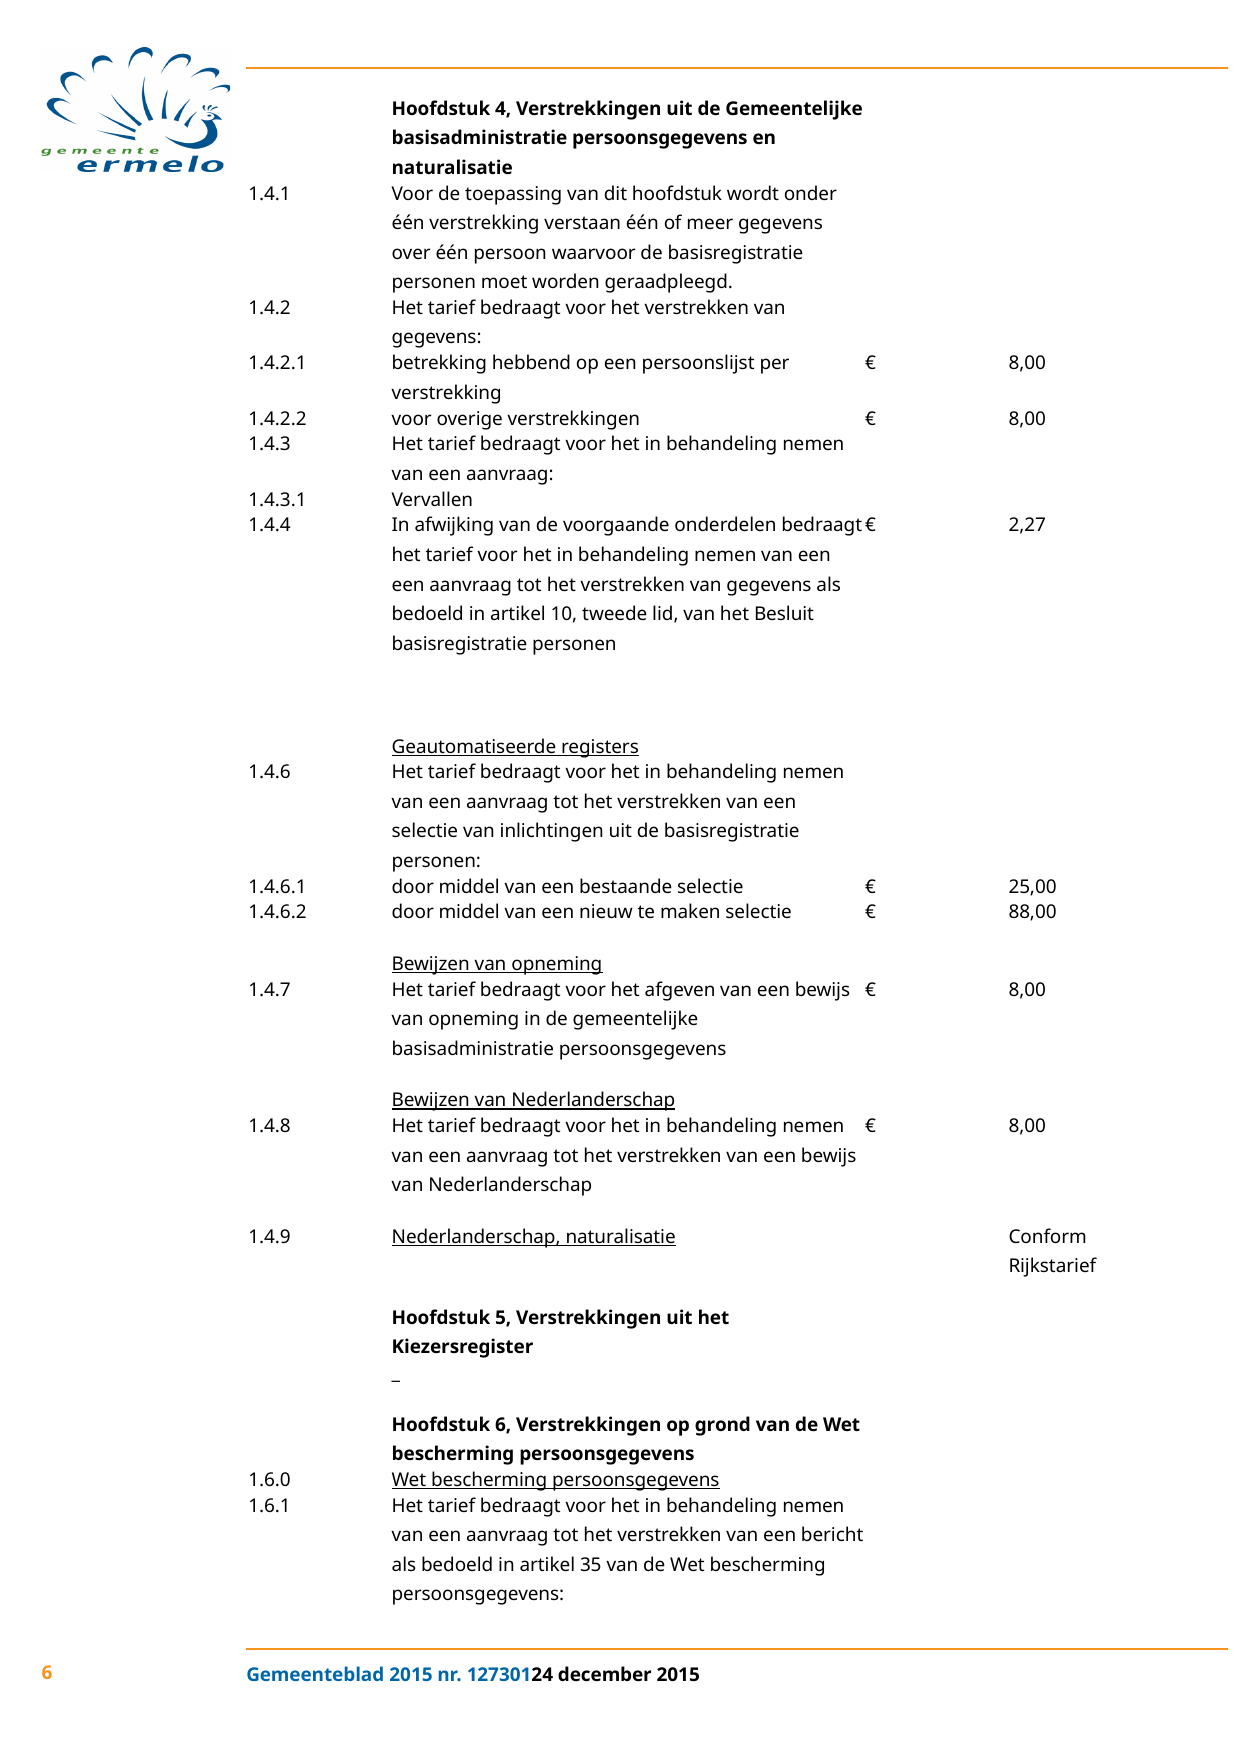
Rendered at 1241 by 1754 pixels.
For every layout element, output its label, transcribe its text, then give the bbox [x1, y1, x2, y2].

table_cell Hoofdstuk 4, Verstrekkingen uit de Gemeentelijke basisadministratie persoonsgegevens en naturalisatie [391, 95, 865, 180]
table_cell 1.4.7 [248, 976, 391, 1061]
table_cell € [865, 899, 1008, 924]
table_cell [1008, 950, 1152, 976]
table_cell 1.6.0 [248, 1466, 391, 1492]
table_cell [248, 1197, 391, 1223]
table_cell 8,00 [1008, 405, 1152, 431]
table_cell 25,00 [1008, 873, 1152, 899]
table_cell € [865, 350, 1008, 405]
table_cell [248, 1385, 391, 1411]
table_cell [248, 95, 391, 180]
table_cell [1008, 1087, 1152, 1112]
table_cell 1.4.6.1 [248, 873, 391, 899]
table_cell [865, 180, 1008, 294]
table_cell Het tarief bedraagt voor het in behandeling nemen van een aanvraag tot het verstrekken van een selectie van inlichtingen uit de basisregistratie personen: [391, 759, 865, 873]
table_cell [248, 925, 391, 950]
table_cell [865, 707, 1008, 733]
table_cell 1.4.1 [248, 180, 391, 294]
table_cell 1.4.9 [248, 1223, 391, 1278]
table_cell Het tarief bedraagt voor het in behandeling nemen van een aanvraag tot het verstrekken van een bewijs van Nederlanderschap [391, 1112, 865, 1197]
table_cell Het tarief bedraagt voor het in behandeling nemen van een aanvraag: [391, 431, 865, 486]
table_cell [1008, 95, 1152, 180]
table_cell [865, 486, 1008, 512]
table_cell [248, 681, 391, 707]
table_cell Bewijzen van Nederlanderschap [391, 1087, 865, 1112]
table_cell [1008, 1304, 1152, 1359]
table_cell [865, 1061, 1008, 1087]
table_cell [1008, 656, 1152, 681]
table_cell Bewijzen van opneming [391, 950, 865, 976]
table_cell Het tarief bedraagt voor het in behandeling nemen van een aanvraag tot het verstrekken van een bericht als bedoeld in artikel 35 van de Wet bescherming persoonsgegevens: [391, 1492, 865, 1606]
table_cell [391, 1061, 865, 1087]
table_cell 1.4.3 [248, 431, 391, 486]
table_cell [865, 1223, 1008, 1278]
table_cell [248, 1278, 391, 1304]
table_cell 2,27 [1008, 512, 1152, 656]
table_cell 1.4.2.1 [248, 350, 391, 405]
table_cell [865, 1411, 1008, 1466]
table_cell [865, 1087, 1008, 1112]
table_cell Voor de toepassing van dit hoofdstuk wordt onder één verstrekking verstaan één of meer gegevens over één persoon waarvoor de basisregistratie personen moet worden geraadpleegd. [391, 180, 865, 294]
table_cell [391, 656, 865, 681]
table_cell [1008, 759, 1152, 873]
picture [41, 47, 231, 172]
table_cell [1008, 733, 1152, 758]
table_cell [1008, 1385, 1152, 1411]
table_cell 88,00 [1008, 899, 1152, 924]
table_cell [1008, 925, 1152, 950]
table_cell 8,00 [1008, 1112, 1152, 1197]
table_cell 1.6.1 [248, 1492, 391, 1606]
table_cell Wet bescherming persoonsgegevens [391, 1466, 865, 1492]
table_cell [865, 681, 1008, 707]
table_cell € [865, 873, 1008, 899]
table_cell 1.4.6.2 [248, 899, 391, 924]
table_cell [391, 1278, 865, 1304]
table_cell [248, 950, 391, 976]
table_cell [865, 1359, 1008, 1385]
table_cell voor overige verstrekkingen [391, 405, 865, 431]
table_cell betrekking hebbend op een persoonslijst per verstrekking [391, 350, 865, 405]
table_cell [865, 950, 1008, 976]
table_cell [865, 759, 1008, 873]
table_cell 1.4.4 [248, 512, 391, 656]
table_cell [1008, 1466, 1152, 1492]
table_cell [1008, 1197, 1152, 1223]
table_cell € [865, 1112, 1008, 1197]
table_cell In afwijking van de voorgaande onderdelen bedraagt het tarief voor het in behandeling nemen van een een aanvraag tot het verstrekken van gegevens als bedoeld in artikel 10, tweede lid, van het Besluit basisregistratie personen [391, 512, 865, 656]
table_cell 8,00 [1008, 976, 1152, 1061]
table_cell [1008, 1278, 1152, 1304]
table_cell [865, 294, 1008, 349]
table_cell door middel van een nieuw te maken selectie [391, 899, 865, 924]
table_cell 8,00 [1008, 350, 1152, 405]
table_cell [865, 925, 1008, 950]
table_cell [865, 431, 1008, 486]
table_cell [248, 1087, 391, 1112]
table_cell 1.4.6 [248, 759, 391, 873]
table_cell Hoofdstuk 5, Verstrekkingen uit het Kiezersregister [391, 1304, 865, 1359]
table_cell [865, 1385, 1008, 1411]
table_cell _ [391, 1359, 865, 1385]
table_cell [1008, 1359, 1152, 1385]
table_cell [1008, 431, 1152, 486]
table_cell [1008, 1492, 1152, 1606]
table_cell [248, 1304, 391, 1359]
table_cell door middel van een bestaande selectie [391, 873, 865, 899]
table_cell [865, 95, 1008, 180]
table_cell [391, 681, 865, 707]
table_cell [1008, 1411, 1152, 1466]
table_cell [1008, 681, 1152, 707]
table_cell € [865, 512, 1008, 656]
table_cell [248, 1359, 391, 1385]
table_cell [1008, 180, 1152, 294]
table_cell Nederlanderschap, naturalisatie [391, 1223, 865, 1278]
table_cell [248, 733, 391, 758]
table_cell Vervallen [391, 486, 865, 512]
table_cell [248, 656, 391, 681]
table_cell 1.4.3.1 [248, 486, 391, 512]
table_cell Conform Rijkstarief [1008, 1223, 1152, 1278]
table_cell [865, 733, 1008, 758]
table_cell € [865, 976, 1008, 1061]
table_cell [1008, 707, 1152, 733]
table_cell [391, 707, 865, 733]
table_cell Geautomatiseerde registers [391, 733, 865, 758]
table_cell 1.4.2.2 [248, 405, 391, 431]
table_cell [865, 1278, 1008, 1304]
table_cell Het tarief bedraagt voor het verstrekken van gegevens: [391, 294, 865, 349]
table_cell Het tarief bedraagt voor het afgeven van een bewijs van opneming in de gemeentelijke basisadministratie persoonsgegevens [391, 976, 865, 1061]
table_cell [865, 1492, 1008, 1606]
table_cell 1.4.8 [248, 1112, 391, 1197]
table_cell [1008, 294, 1152, 349]
table_cell [865, 656, 1008, 681]
table_cell [391, 1197, 865, 1223]
table_cell [391, 925, 865, 950]
table_cell [865, 1197, 1008, 1223]
table_cell € [865, 405, 1008, 431]
table_cell [865, 1304, 1008, 1359]
table_cell [1008, 1061, 1152, 1087]
table_cell [248, 1061, 391, 1087]
table_cell [248, 1411, 391, 1466]
table_cell [865, 1466, 1008, 1492]
table_cell [248, 707, 391, 733]
table_cell Hoofdstuk 6, Verstrekkingen op grond van de Wet bescherming persoonsgegevens [391, 1411, 865, 1466]
table_cell 1.4.2 [248, 294, 391, 349]
table_cell [391, 1385, 865, 1411]
table_cell [1008, 486, 1152, 512]
